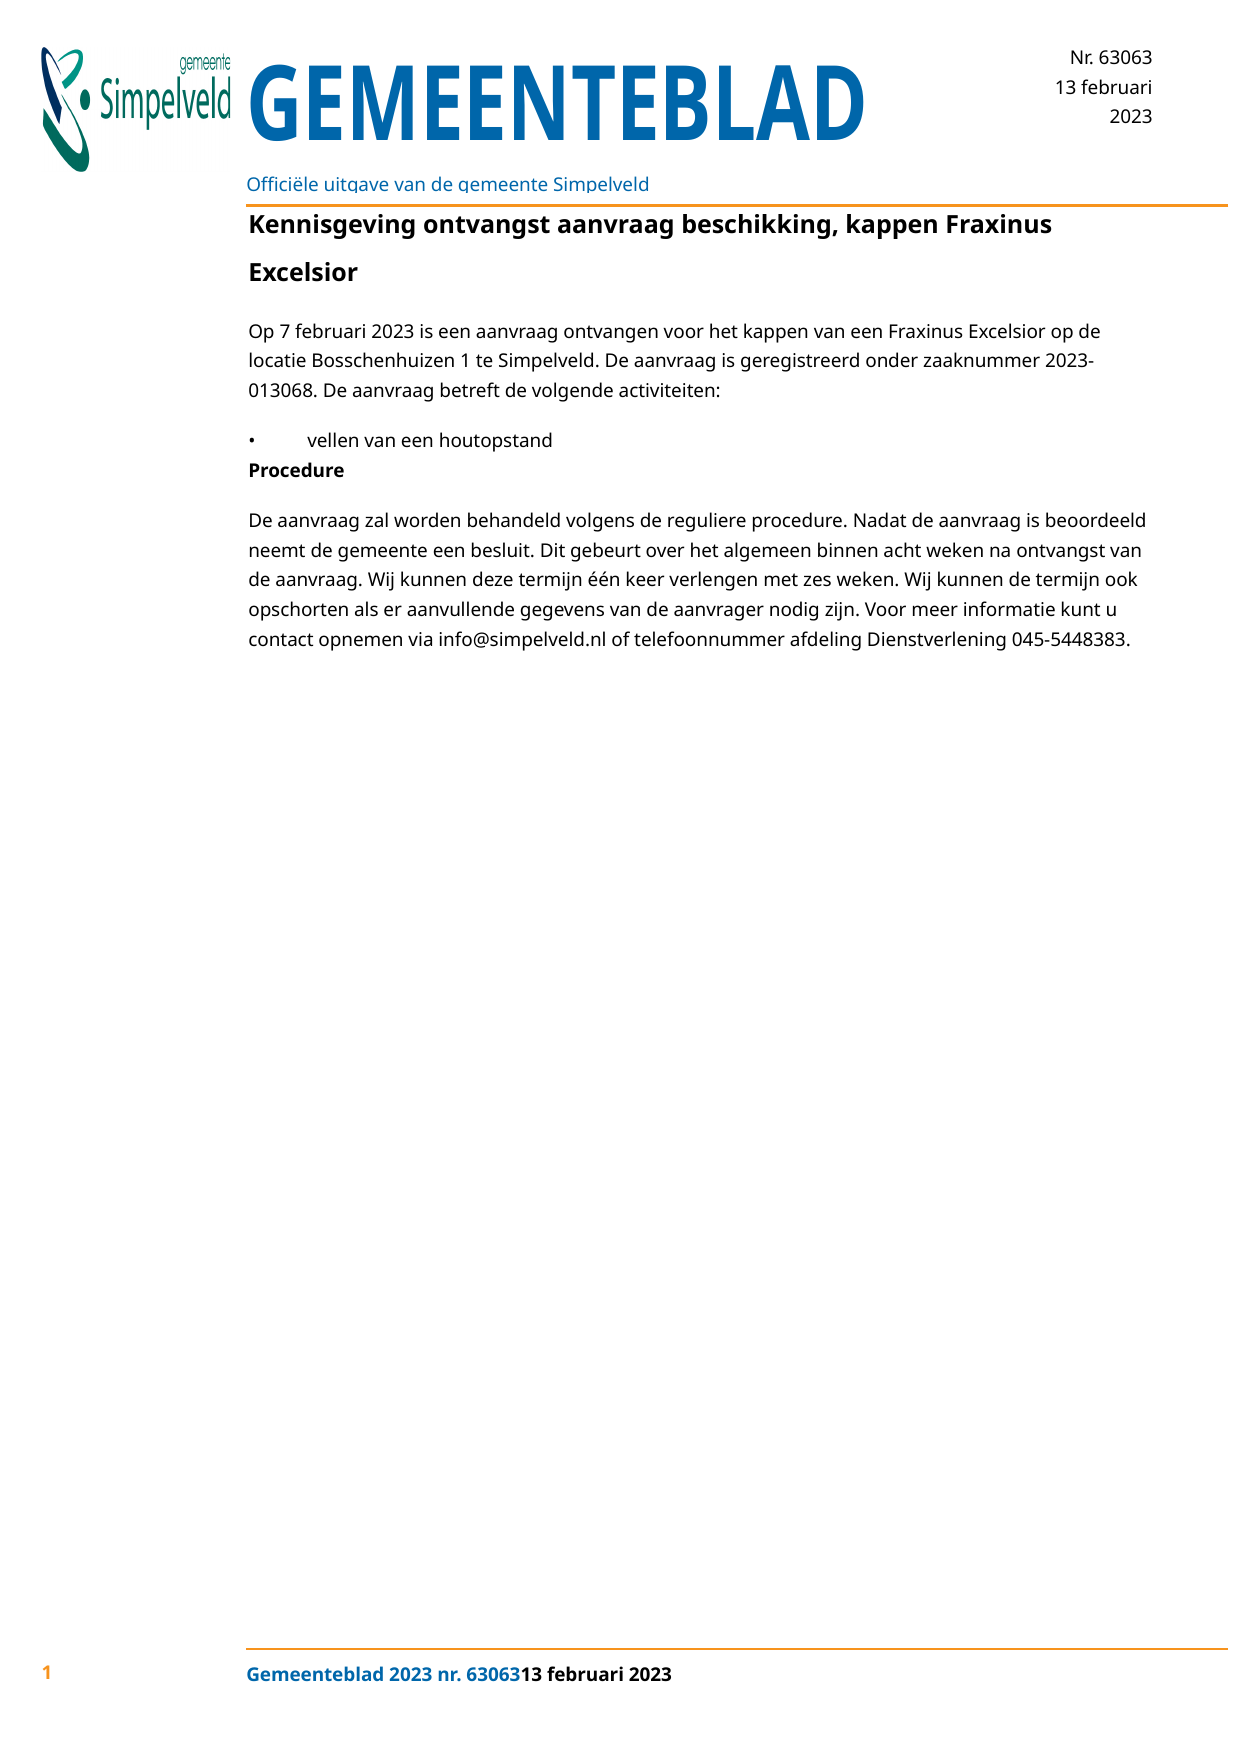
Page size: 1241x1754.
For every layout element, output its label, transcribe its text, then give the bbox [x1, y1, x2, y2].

text Kennisgeving ontvangst aanvraag beschikking, kappen Fraxinus Excelsior [248, 207, 1152, 288]
text De aanvraag zal worden behandeld volgens de reguliere procedure. Nadat de aanvraag is beoordeeld neemt de gemeente een besluit. Dit gebeurt over het algemeen binnen acht weken na ontvangst van de aanvraag. Wij kunnen deze termijn één keer verlengen met zes weken. Wij kunnen de termijn ook opschorten als er aanvullende gegevens van de aanvrager nodig zijn. Voor meer informatie kunt u contact opnemen via info@simpelveld.nl of telefoonnummer afdeling Dienstverlening 045-5448383. [248, 507, 1152, 652]
list vellen van een houtopstand [248, 427, 1152, 453]
picture [41, 47, 231, 172]
text Procedure [248, 457, 1152, 483]
text Op 7 februari 2023 is een aanvraag ontvangen voor het kappen van een Fraxinus Excelsior op de locatie Bosschenhuizen 1 te Simpelveld. De aanvraag is geregistreerd onder zaaknummer 2023-013068. De aanvraag betreft de volgende activiteiten: [248, 318, 1152, 403]
